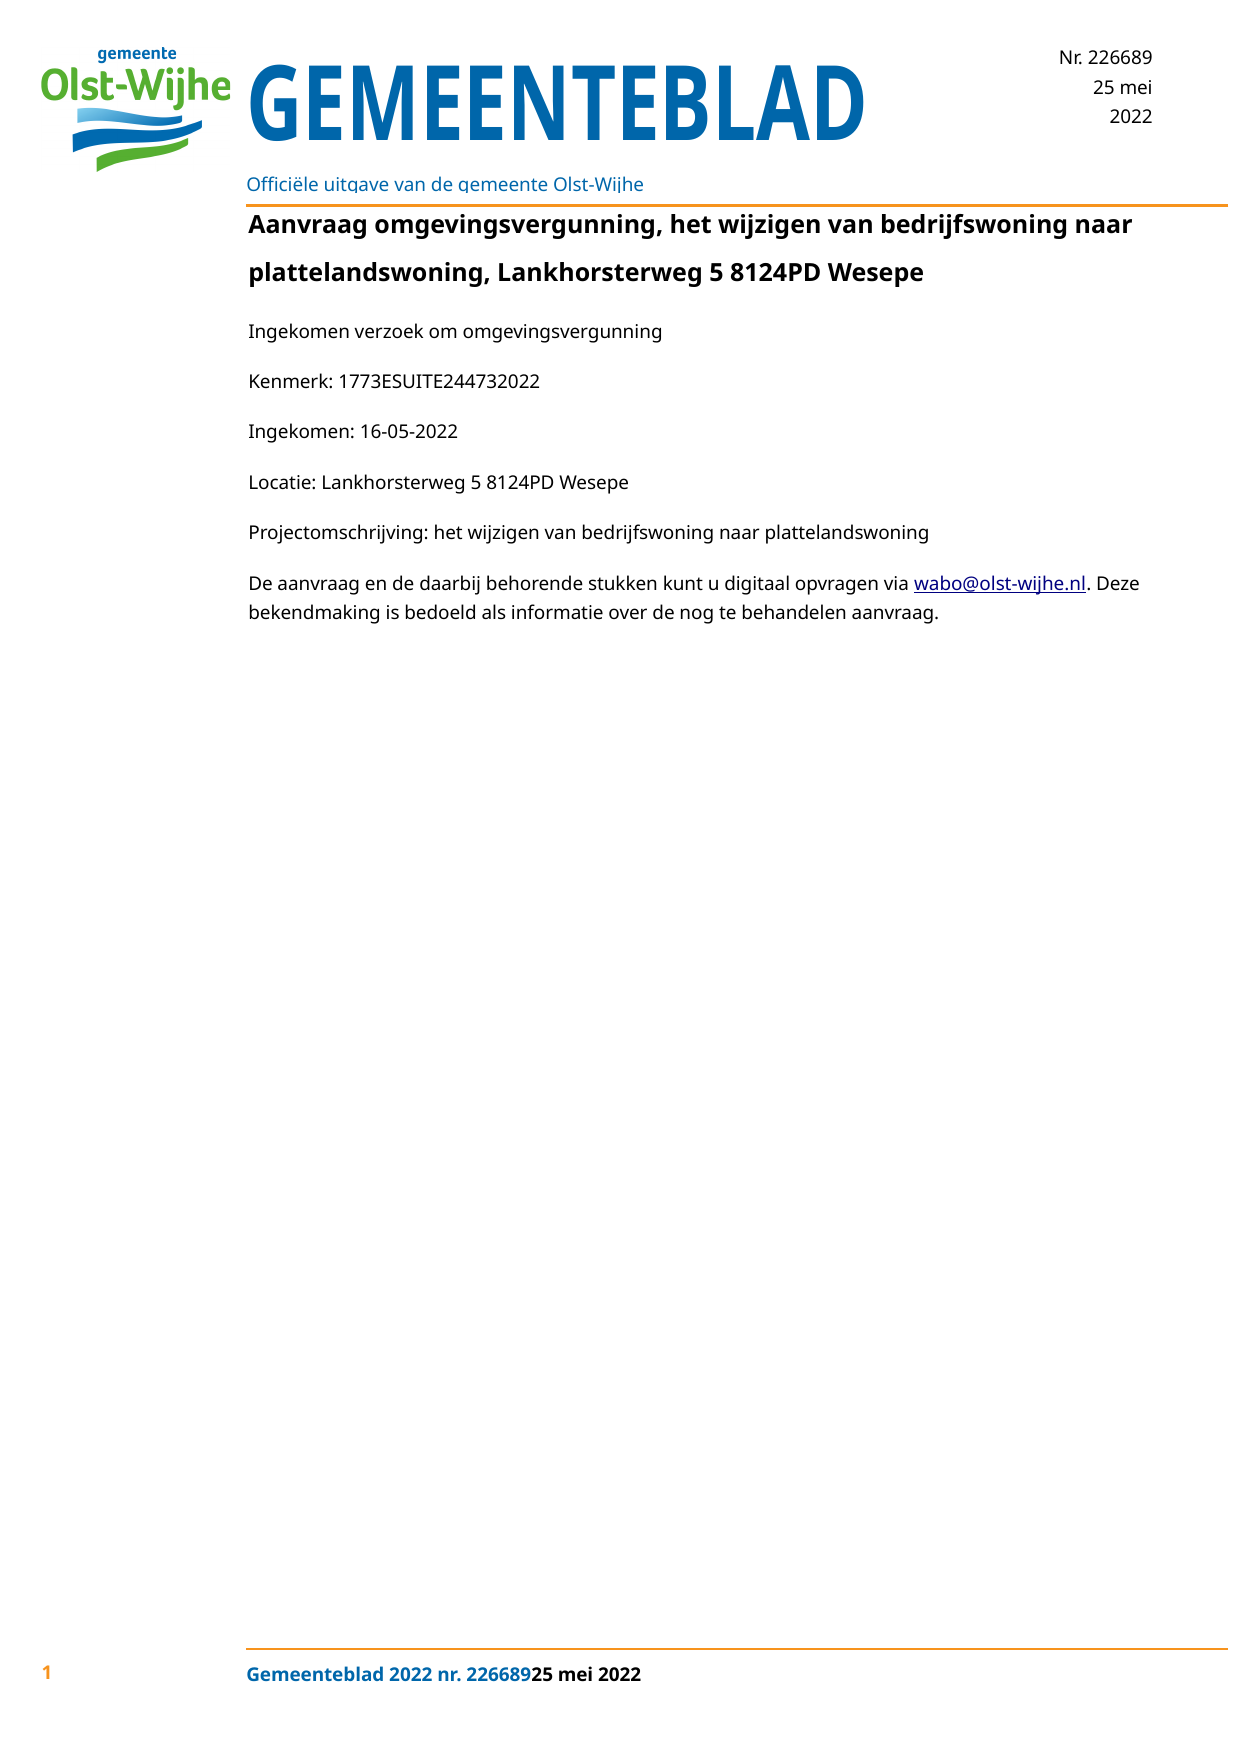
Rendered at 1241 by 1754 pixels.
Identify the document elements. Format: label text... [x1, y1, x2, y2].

text Ingekomen verzoek om omgevingsvergunning [248, 318, 1152, 344]
text Projectomschrijving: het wijzigen van bedrijfswoning naar plattelandswoning [248, 519, 1152, 545]
text Locatie: Lankhorsterweg 5 8124PD Wesepe [248, 469, 1152, 495]
text Aanvraag omgevingsvergunning, het wijzigen van bedrijfswoning naar plattelandswoning, Lankhorsterweg 5 8124PD Wesepe [248, 207, 1152, 288]
text Ingekomen: 16-05-2022 [248, 419, 1152, 444]
text De aanvraag en de daarbij behorende stukken kunt u digitaal opvragen via wabo@olst-wijhe.nl. Deze bekendmaking is bedoeld als informatie over de nog te behandelen aanvraag. [248, 570, 1152, 625]
picture [41, 47, 231, 172]
text Kenmerk: 1773ESUITE244732022 [248, 368, 1152, 394]
